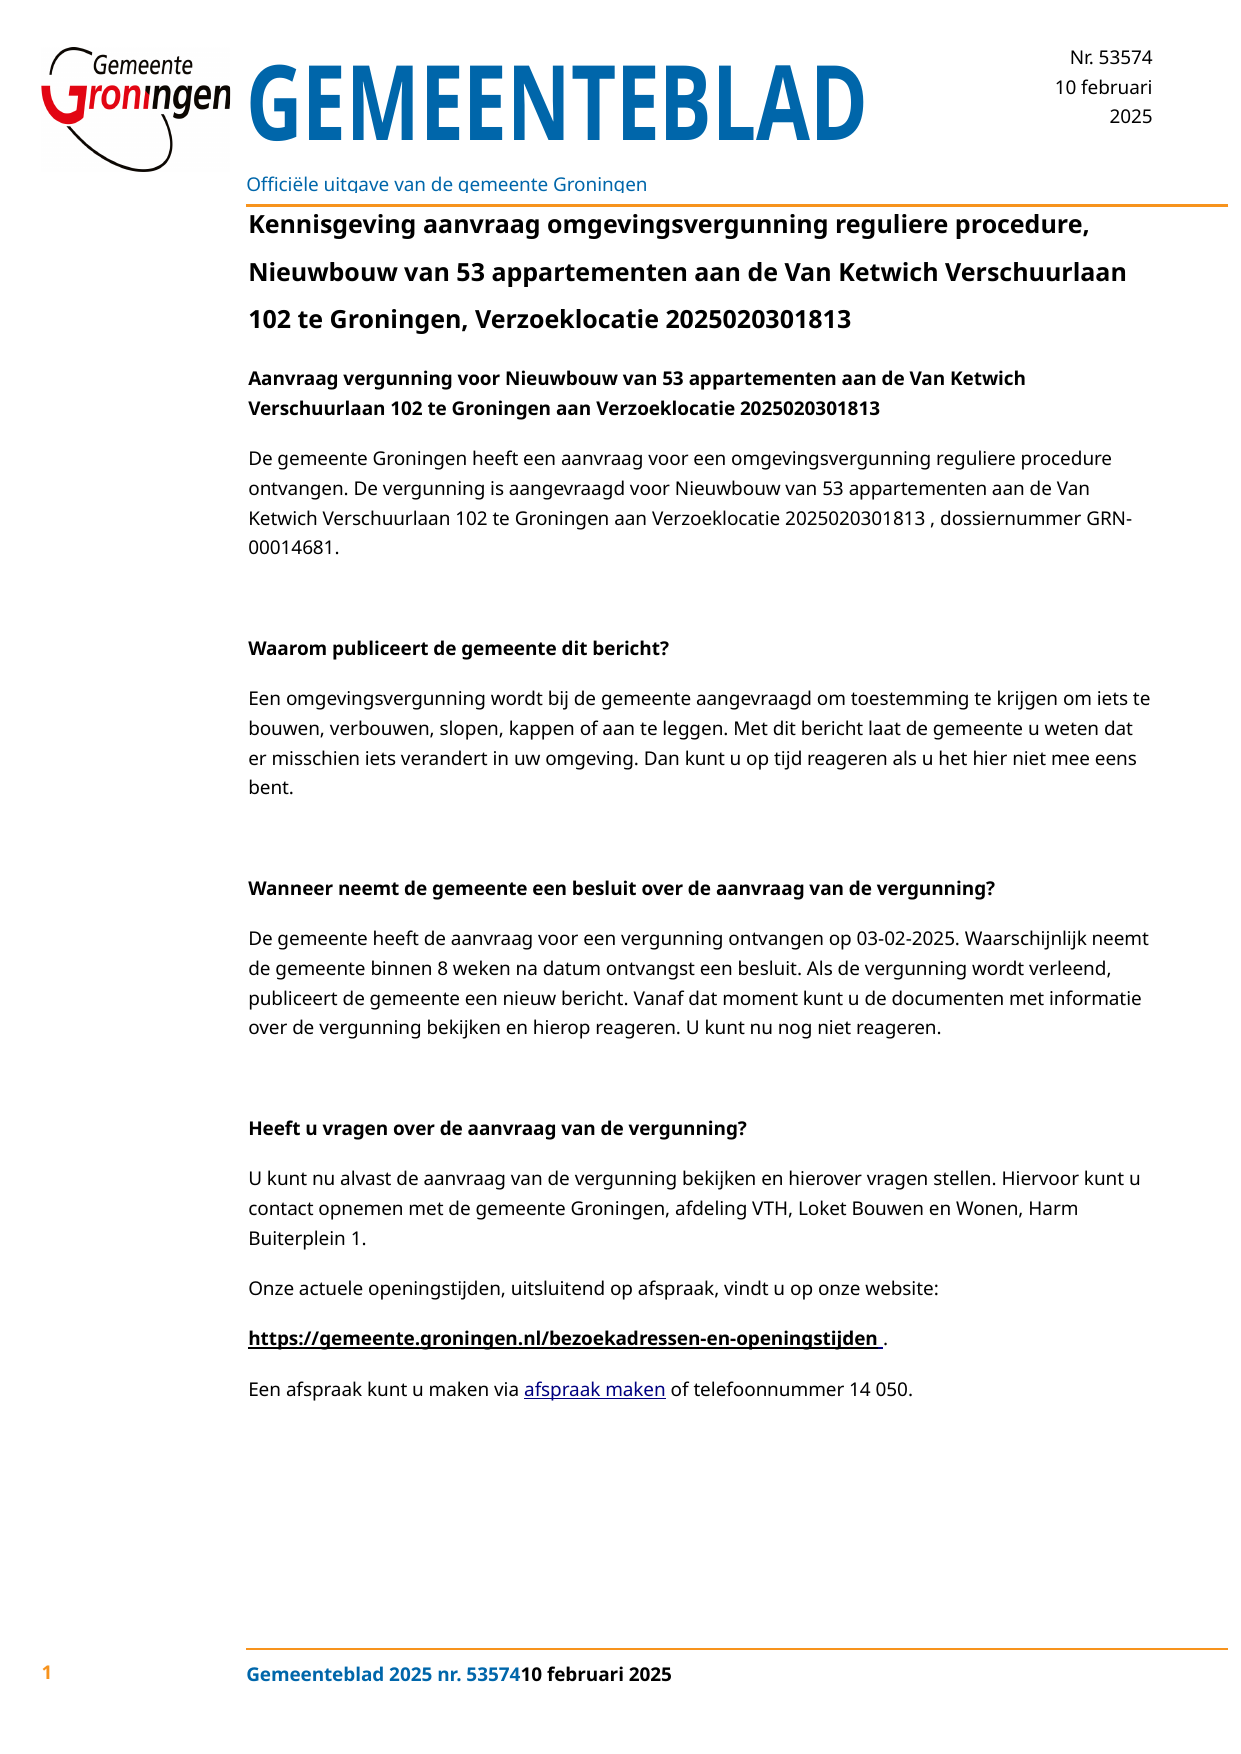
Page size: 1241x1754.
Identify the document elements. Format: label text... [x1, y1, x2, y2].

text U kunt nu alvast de aanvraag van de vergunning bekijken en hierover vragen stellen. Hiervoor kunt u contact opnemen met de gemeente Groningen, afdeling VTH, Loket Bouwen en Wonen, Harm Buiterplein 1. [248, 1166, 1152, 1250]
text Kennisgeving aanvraag omgevingsvergunning reguliere procedure, Nieuwbouw van 53 appartementen aan de Van Ketwich Verschuurlaan 102 te Groningen, Verzoeklocatie 2025020301813 [248, 207, 1152, 336]
text https://gemeente.groningen.nl/bezoekadressen-en-openingstijden . [248, 1326, 1152, 1351]
text Wanneer neemt de gemeente een besluit over de aanvraag van de vergunning? [248, 875, 1152, 901]
picture [41, 47, 231, 172]
text De gemeente Groningen heeft een aanvraag voor een omgevingsvergunning reguliere procedure ontvangen. De vergunning is aangevraagd voor Nieuwbouw van 53 appartementen aan de Van Ketwich Verschuurlaan 102 te Groningen aan Verzoeklocatie 2025020301813 , dossiernummer GRN-00014681. [248, 446, 1152, 560]
text Een afspraak kunt u maken via afspraak maken of telefoonnummer 14 050. [248, 1376, 1152, 1402]
text Aanvraag vergunning voor Nieuwbouw van 53 appartementen aan de Van Ketwich Verschuurlaan 102 te Groningen aan Verzoeklocatie 2025020301813 [248, 366, 1152, 421]
text Een omgevingsvergunning wordt bij de gemeente aangevraagd om toestemming te krijgen om iets te bouwen, verbouwen, slopen, kappen of aan te leggen. Met dit bericht laat de gemeente u weten dat er misschien iets verandert in uw omgeving. Dan kunt u op tijd reageren als u het hier niet mee eens bent. [248, 686, 1152, 800]
text De gemeente heeft de aanvraag voor een vergunning ontvangen op 03-02-2025. Waarschijnlijk neemt de gemeente binnen 8 weken na datum ontvangst een besluit. Als de vergunning wordt verleend, publiceert de gemeente een nieuw bericht. Vanaf dat moment kunt u de documenten met informatie over de vergunning bekijken en hierop reageren. U kunt nu nog niet reageren. [248, 926, 1152, 1040]
text Heeft u vragen over de aanvraag van de vergunning? [248, 1115, 1152, 1141]
text Waarom publiceert de gemeente dit bericht? [248, 635, 1152, 661]
text Onze actuele openingstijden, uitsluitend op afspraak, vindt u op onze website: [248, 1275, 1152, 1301]
